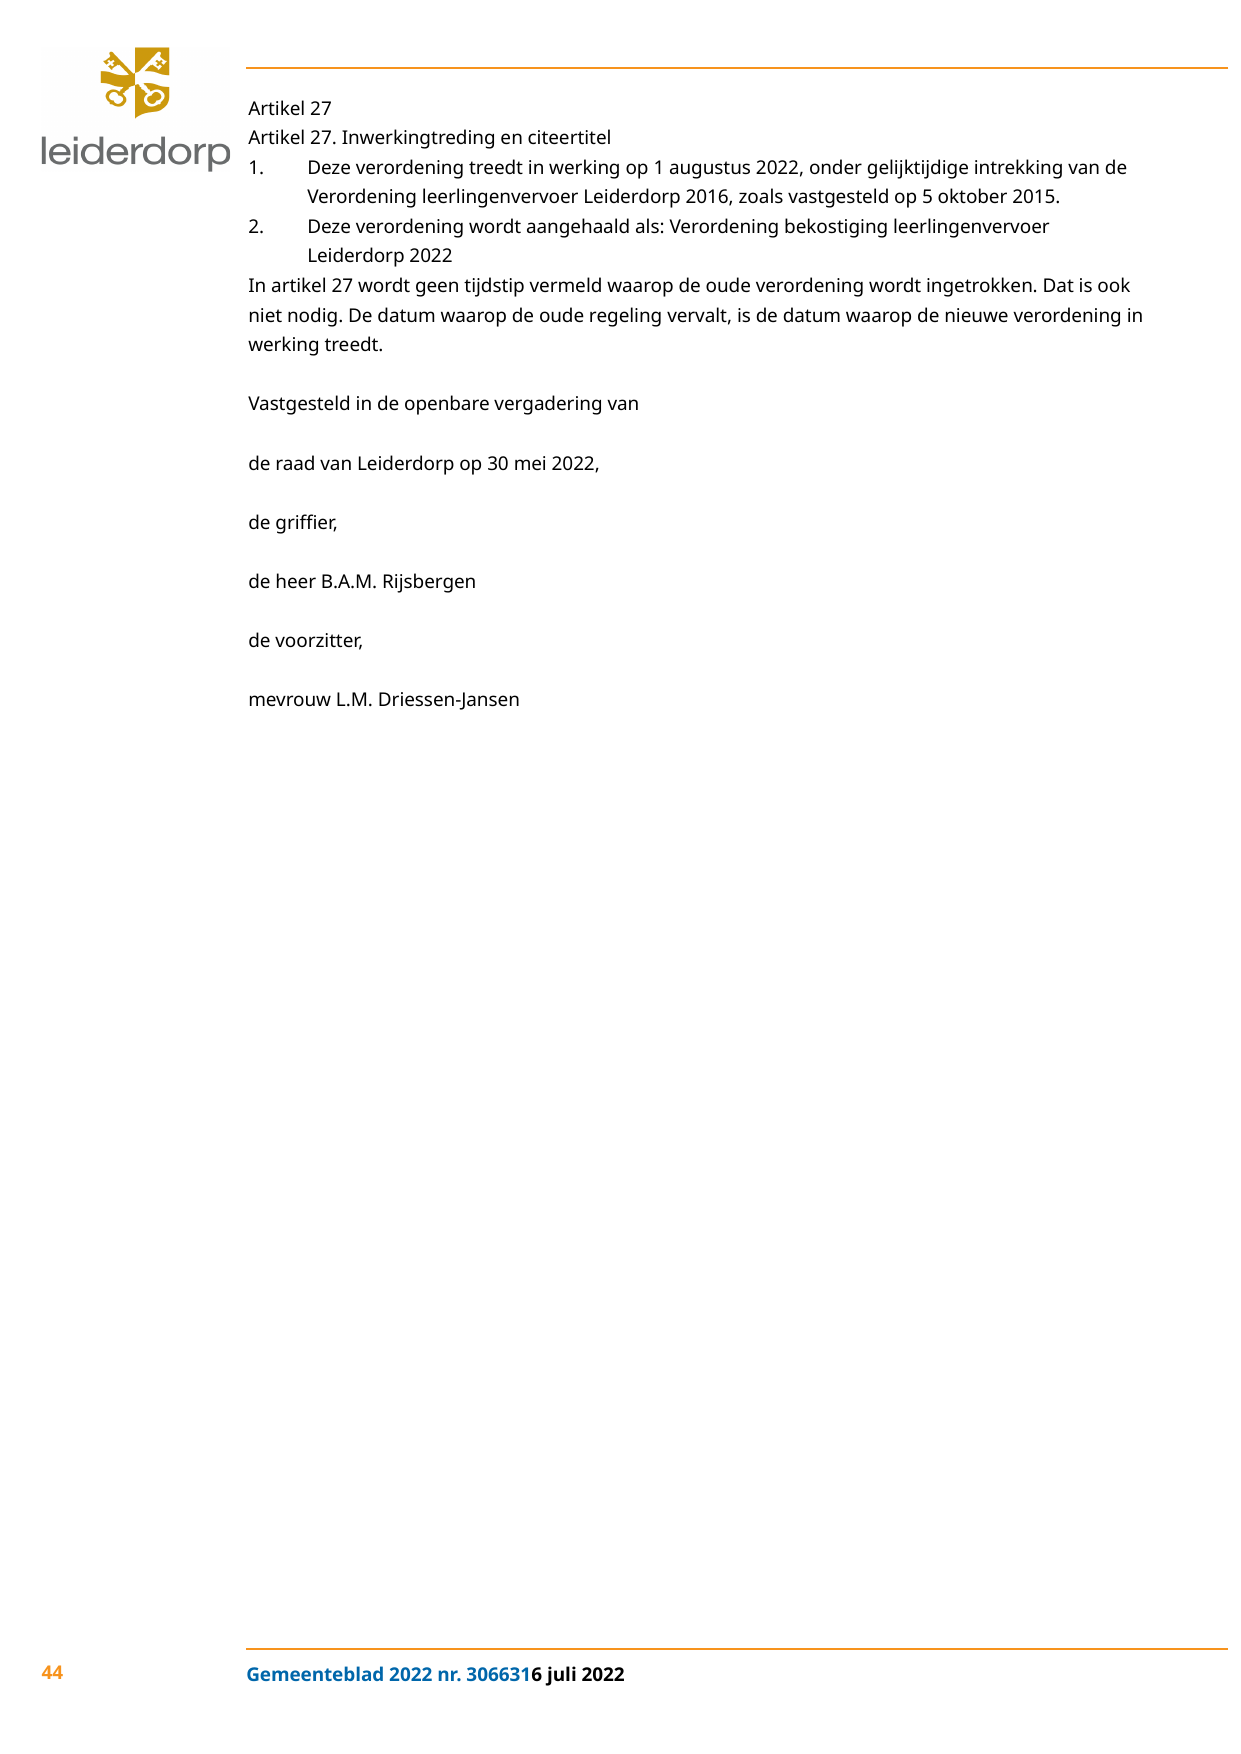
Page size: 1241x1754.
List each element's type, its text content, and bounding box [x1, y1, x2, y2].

list Deze verordening wordt aangehaald als: Verordening bekostiging leerlingenvervoer Leiderdorp 2022 [248, 213, 1152, 268]
text In artikel 27 wordt geen tijdstip vermeld waarop de oude verordening wordt ingetrokken. Dat is ook niet nodig. De datum waarop de oude regeling vervalt, is de datum waarop de nieuwe verordening in werking treedt. [248, 272, 1152, 357]
text Artikel 27 [248, 95, 1152, 121]
text Artikel 27. Inwerkingtreding en citeertitel [248, 124, 1152, 150]
list Deze verordening treedt in werking op 1 augustus 2022, onder gelijktijdige intrekking van de Verordening leerlingenvervoer Leiderdorp 2016, zoals vastgesteld op 5 oktober 2015. [248, 154, 1152, 209]
text de heer B.A.M. Rijsbergen [248, 568, 1152, 594]
text de voorzitter, [248, 627, 1152, 653]
text Vastgesteld in de openbare vergadering van [248, 391, 1152, 416]
text de raad van Leiderdorp op 30 mei 2022, [248, 450, 1152, 476]
picture [41, 47, 231, 172]
text de griffier, [248, 509, 1152, 535]
text mevrouw L.M. Driessen-Jansen [248, 686, 1152, 712]
